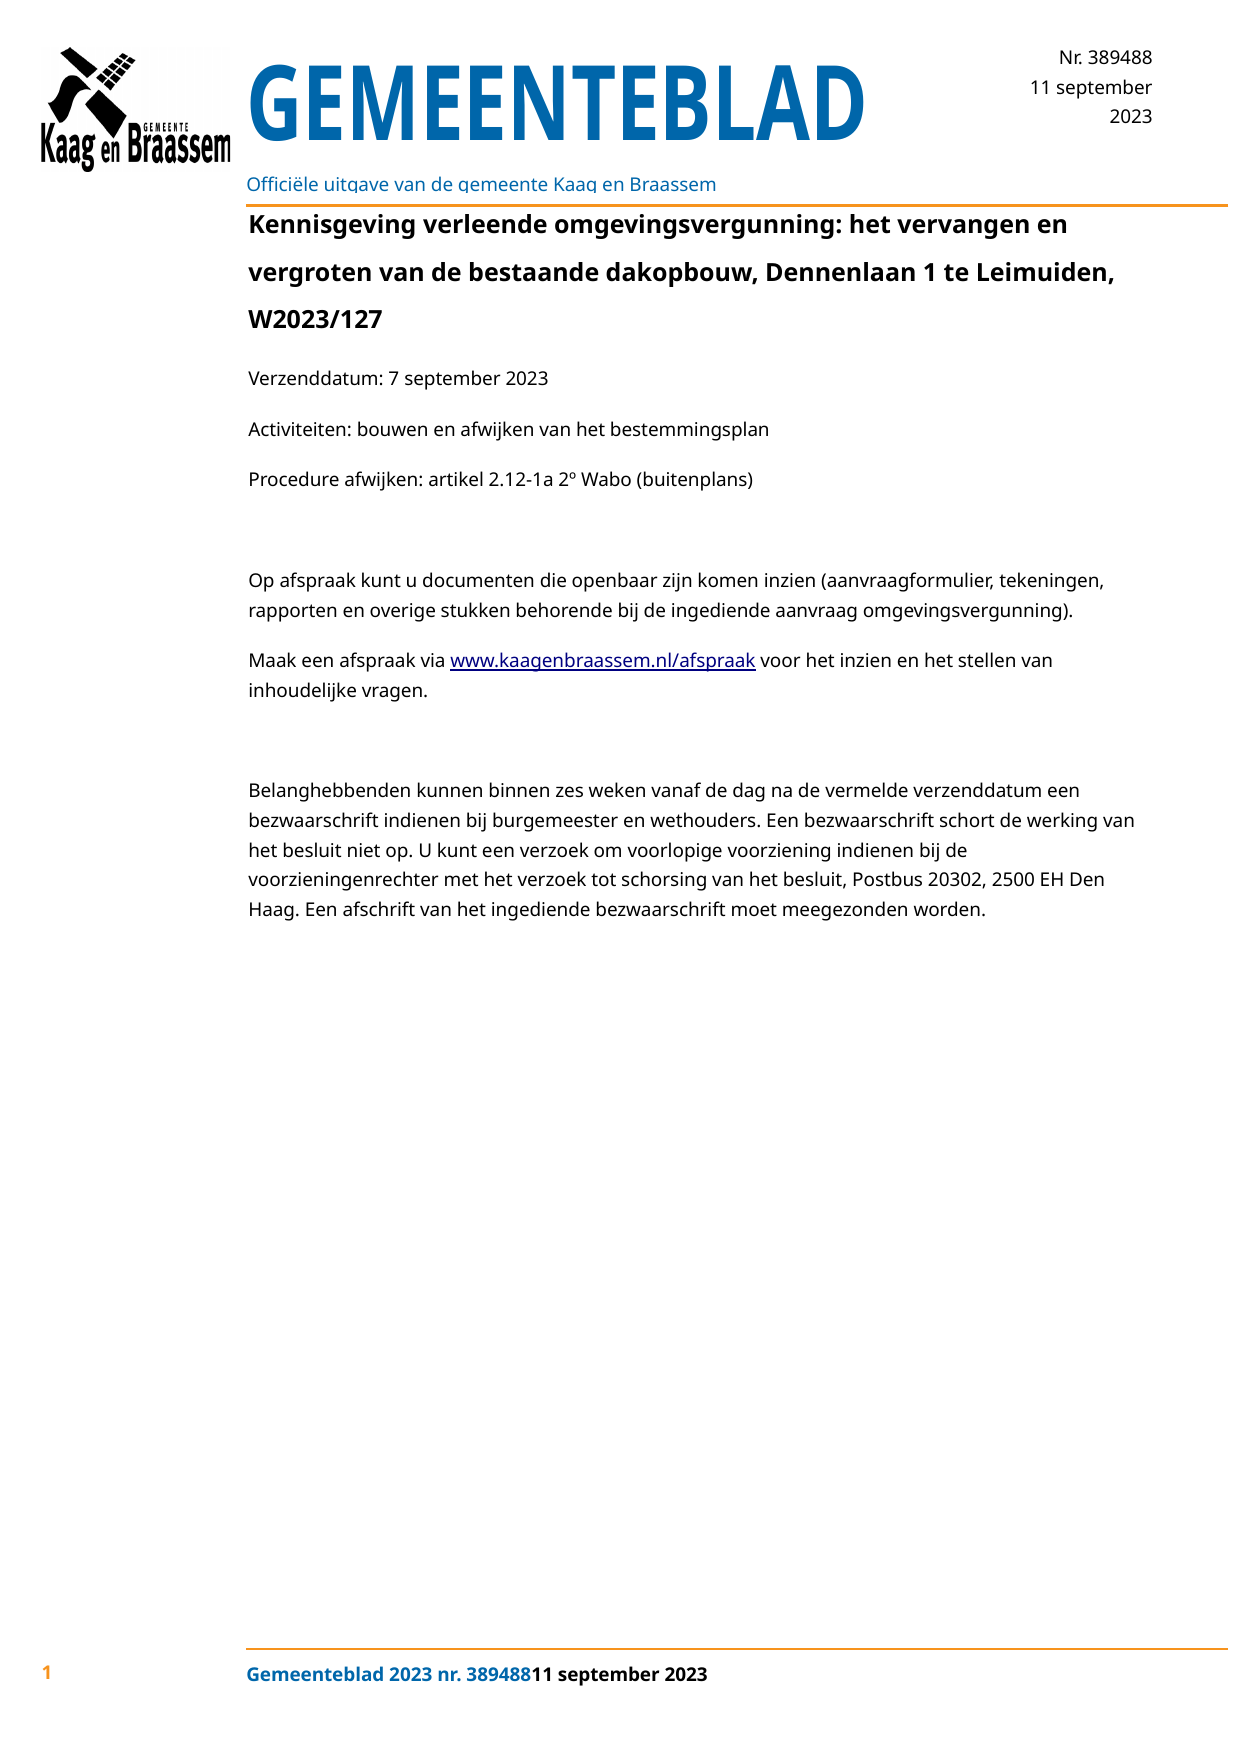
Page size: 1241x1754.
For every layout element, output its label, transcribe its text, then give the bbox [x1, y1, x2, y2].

text Maak een afspraak via www.kaagenbraassem.nl/afspraak voor het inzien en het stellen van inhoudelijke vragen. [248, 647, 1152, 702]
picture [41, 47, 231, 172]
text Verzenddatum: 7 september 2023 [248, 366, 1152, 391]
text Belanghebbenden kunnen binnen zes weken vanaf de dag na de vermelde verzenddatum een bezwaarschrift indienen bij burgemeester en wethouders. Een bezwaarschrift schort de werking van het besluit niet op. U kunt een verzoek om voorlopige voorziening indienen bij de voorzieningenrechter met het verzoek tot schorsing van het besluit, Postbus 20302, 2500 EH Den Haag. Een afschrift van het ingediende bezwaarschrift moet meegezonden worden. [248, 778, 1152, 922]
text Activiteiten: bouwen en afwijken van het bestemmingsplan [248, 416, 1152, 442]
text Procedure afwijken: artikel 2.12-1a 2º Wabo (buitenplans) [248, 466, 1152, 492]
text Op afspraak kunt u documenten die openbaar zijn komen inzien (aanvraagformulier, tekeningen, rapporten en overige stukken behorende bij de ingediende aanvraag omgevingsvergunning). [248, 567, 1152, 622]
text Kennisgeving verleende omgevingsvergunning: het vervangen en vergroten van de bestaande dakopbouw, Dennenlaan 1 te Leimuiden, W2023/127 [248, 207, 1152, 336]
